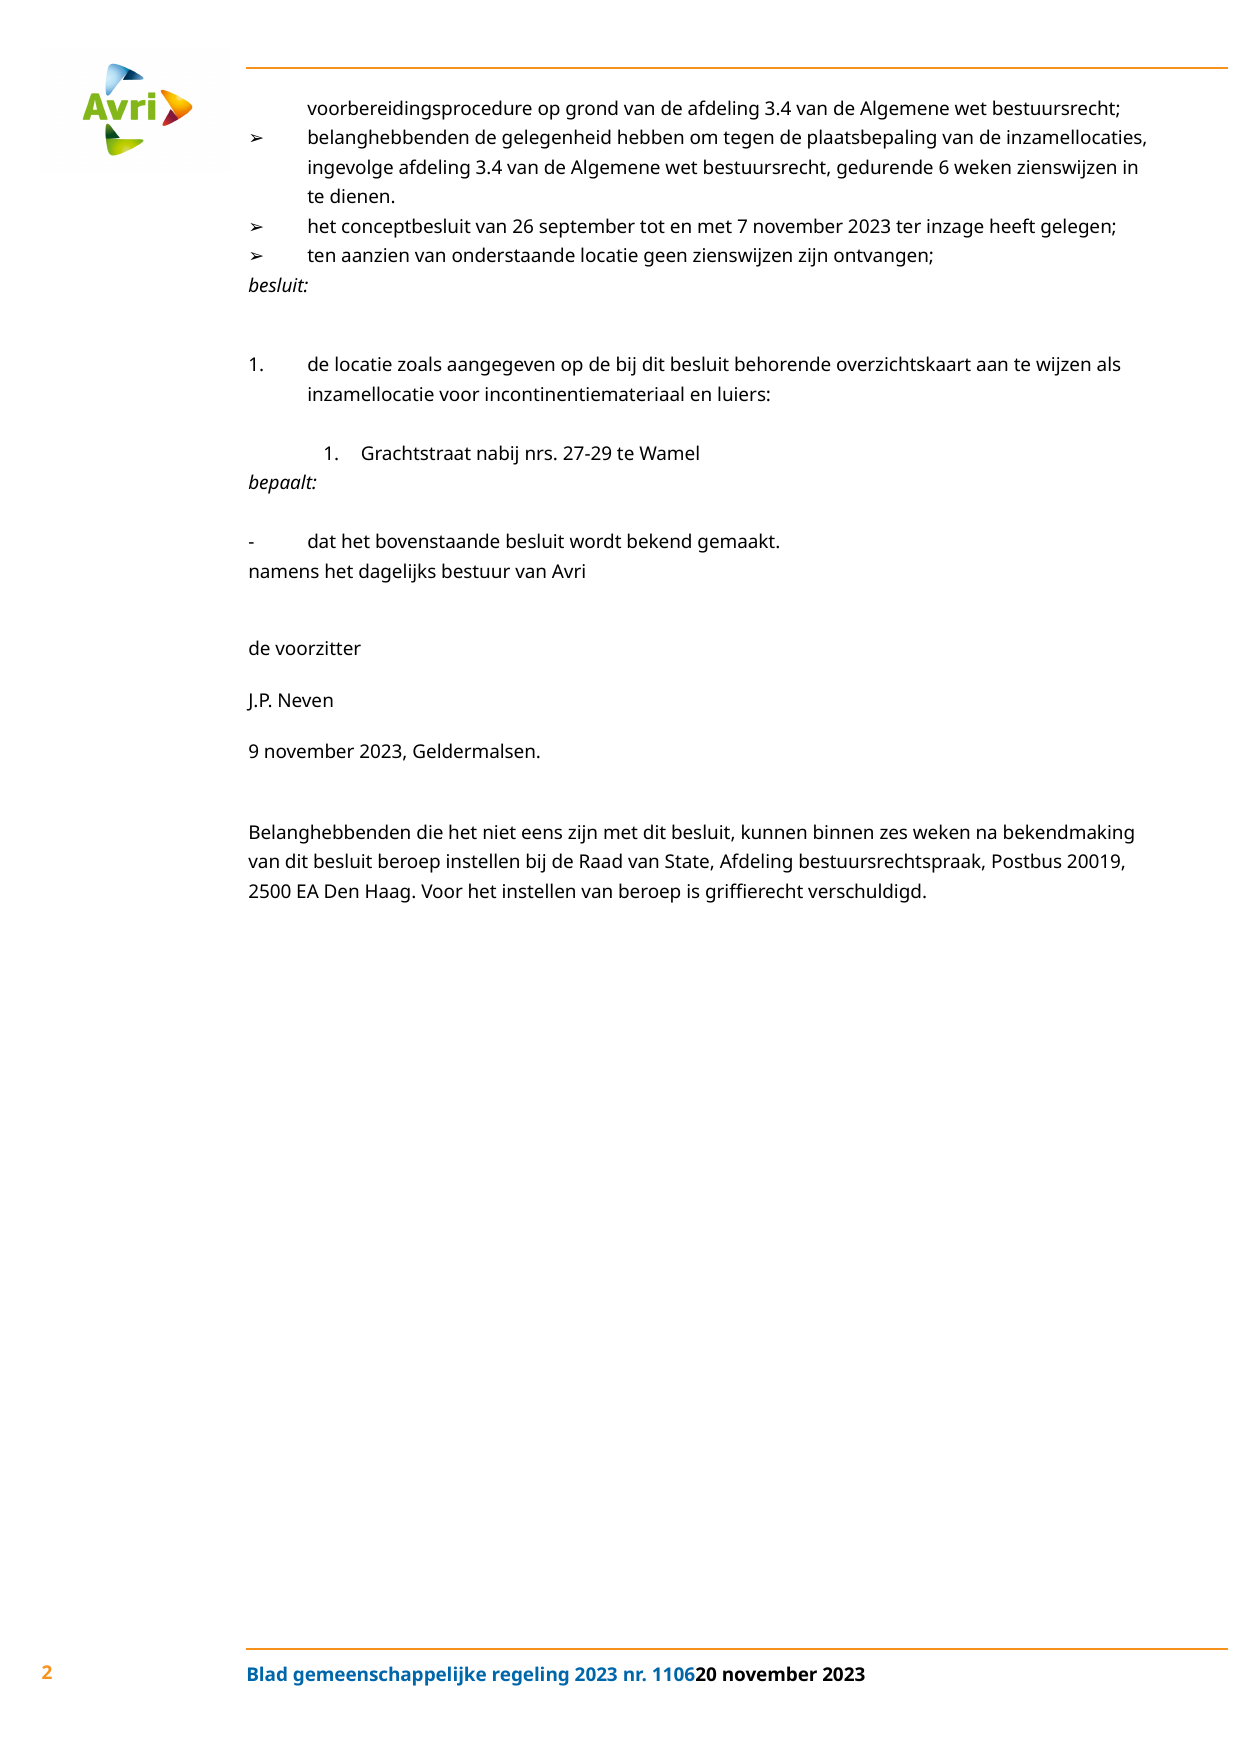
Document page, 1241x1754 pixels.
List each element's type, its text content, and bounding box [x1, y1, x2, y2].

list ten aanzien van onderstaande locatie geen zienswijzen zijn ontvangen; [248, 243, 1152, 268]
text besluit: [248, 272, 1152, 298]
list het conceptbesluit van 26 september tot en met 7 november 2023 ter inzage heeft gelegen; [248, 213, 1152, 239]
list voorbereidingsprocedure op grond van de afdeling 3.4 van de Algemene wet bestuursrecht; [248, 95, 1152, 121]
text J.P. Neven [248, 687, 1152, 713]
picture [41, 47, 231, 172]
list de locatie zoals aangegeven op de bij dit besluit behorende overzichtskaart aan te wijzen als inzamellocatie voor incontinentiemateriaal en luiers: [248, 351, 1152, 406]
list Grachtstraat nabij nrs. 27-29 te Wamel [323, 440, 1152, 466]
text namens het dagelijks bestuur van Avri [248, 558, 1152, 584]
list dat het bovenstaande besluit wordt bekend gemaakt. [248, 529, 1152, 554]
text 9 november 2023, Geldermalsen. [248, 738, 1152, 764]
text de voorzitter [248, 635, 1152, 661]
text bepaalt: [248, 469, 1152, 495]
text Belanghebbenden die het niet eens zijn met dit besluit, kunnen binnen zes weken na bekendmaking van dit besluit beroep instellen bij de Raad van State, Afdeling bestuursrechtspraak, Postbus 20019, 2500 EA Den Haag. Voor het instellen van beroep is griffierecht verschuldigd. [248, 819, 1152, 904]
list belanghebbenden de gelegenheid hebben om tegen de plaatsbepaling van de inzamellocaties, ingevolge afdeling 3.4 van de Algemene wet bestuursrecht, gedurende 6 weken zienswijzen in te dienen. [248, 124, 1152, 209]
